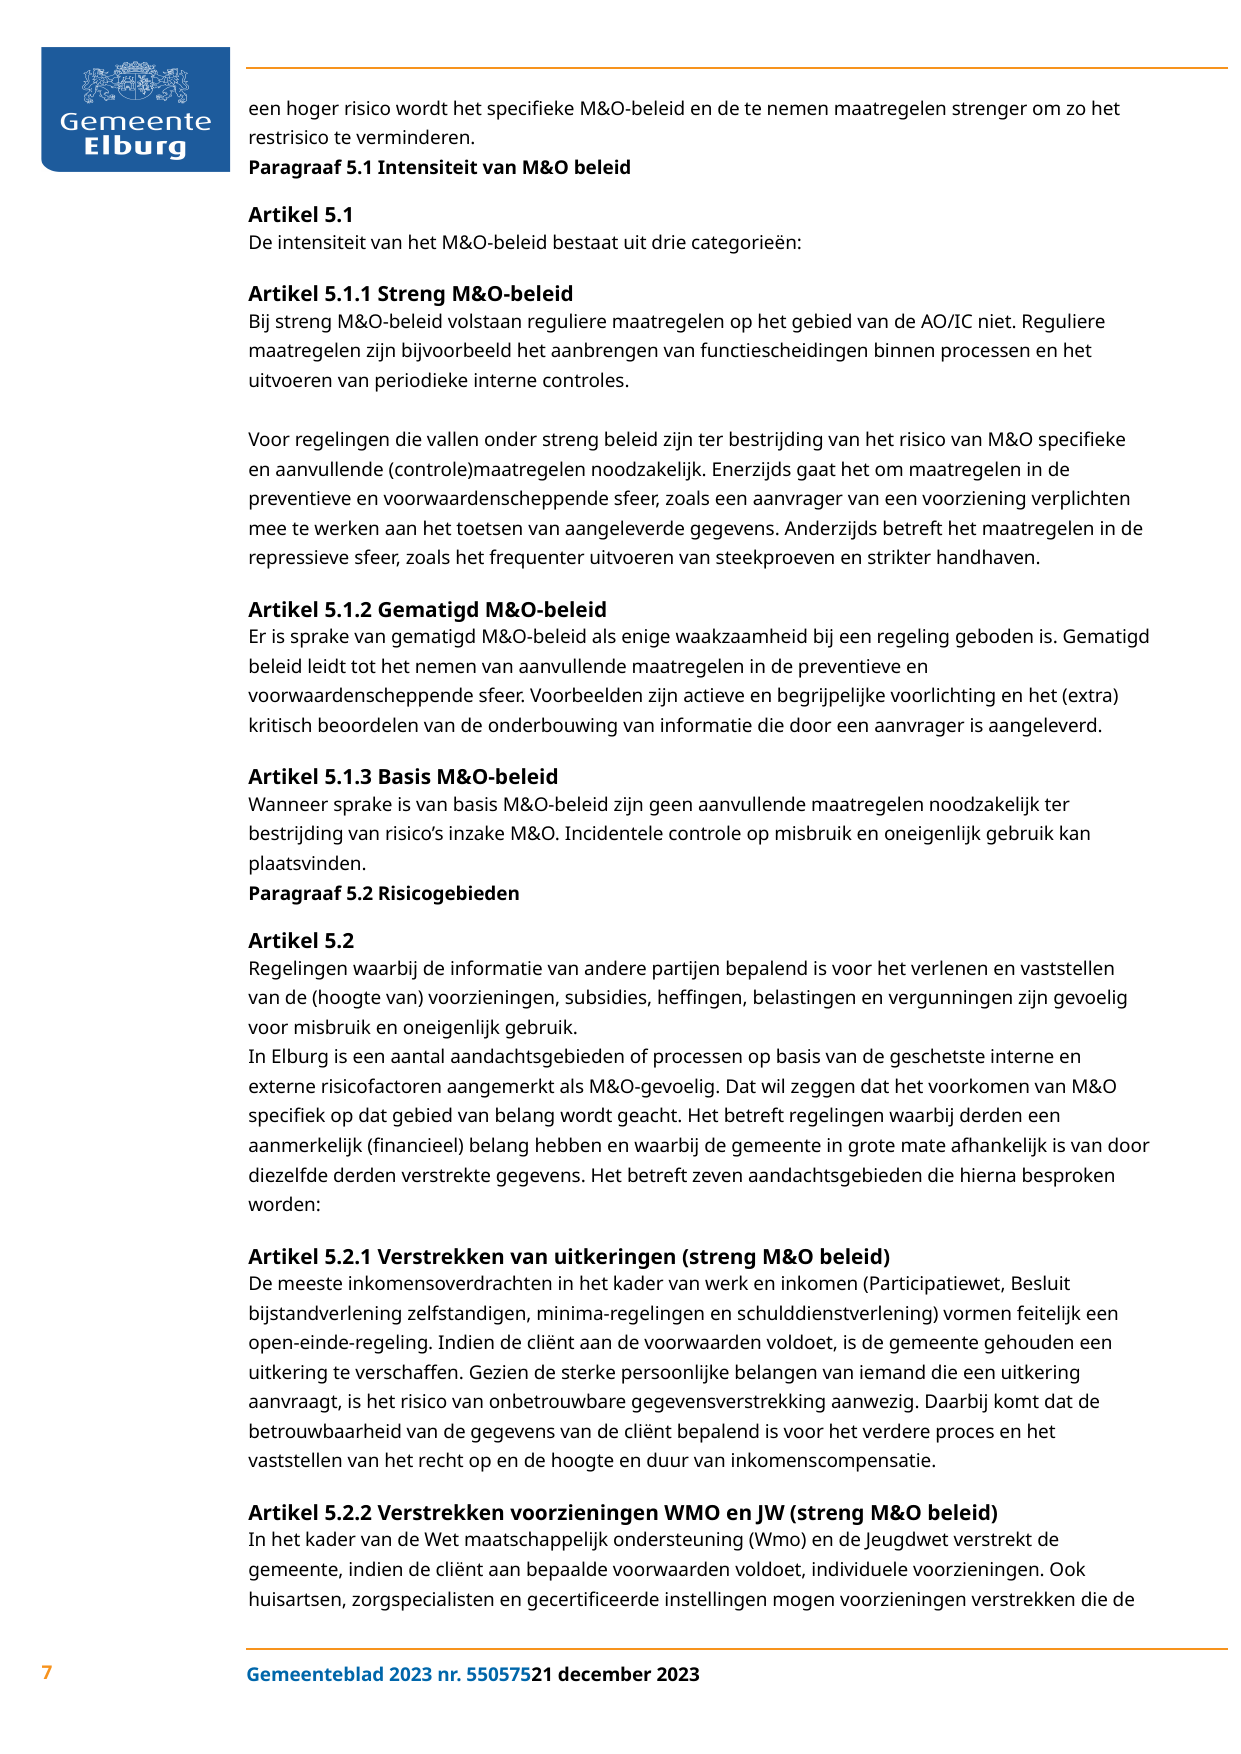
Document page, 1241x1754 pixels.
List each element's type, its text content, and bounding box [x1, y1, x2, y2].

text Paragraaf 5.2 Risicogebieden [248, 880, 1152, 905]
text Artikel 5.1.1 Streng M&O-beleid [248, 279, 1152, 308]
text Artikel 5.2 [248, 926, 1152, 955]
text Artikel 5.1.2 Gematigd M&O-beleid [248, 595, 1152, 623]
text Artikel 5.2.1 Verstrekken van uitkeringen (streng M&O beleid) [248, 1242, 1152, 1270]
picture [41, 47, 231, 172]
text In het kader van de Wet maatschappelijk ondersteuning (Wmo) en de Jeugdwet verstrekt de gemeente, indien de cliënt aan bepaalde voorwaarden voldoet, individuele voorzieningen. Ook huisartsen, zorgspecialisten en gecertificeerde instellingen mogen voorzieningen verstrekken die de [248, 1527, 1152, 1611]
text In Elburg is een aantal aandachtsgebieden of processen op basis van de geschetste interne en externe risicofactoren aangemerkt als M&O-gevoelig. Dat wil zeggen dat het voorkomen van M&O specifiek op dat gebied van belang wordt geacht. Het betreft regelingen waarbij derden een aanmerkelijk (financieel) belang hebben en waarbij de gemeente in grote mate afhankelijk is van door diezelfde derden verstrekte gegevens. Het betreft zeven aandachtsgebieden die hierna besproken worden: [248, 1043, 1152, 1217]
text Regelingen waarbij de informatie van andere partijen bepalend is voor het verlenen en vaststellen van de (hoogte van) voorzieningen, subsidies, heffingen, belastingen en vergunningen zijn gevoelig voor misbruik en oneigenlijk gebruik. [248, 955, 1152, 1039]
text Paragraaf 5.1 Intensiteit van M&O beleid [248, 154, 1152, 180]
text De meeste inkomensoverdrachten in het kader van werk en inkomen (Participatiewet, Besluit bijstandverlening zelfstandigen, minima-regelingen en schulddienstverlening) vormen feitelijk een open-einde-regeling. Indien de cliënt aan de voorwaarden voldoet, is de gemeente gehouden een uitkering te verschaffen. Gezien de sterke persoonlijke belangen van iemand die een uitkering aanvraagt, is het risico van onbetrouwbare gegevensverstrekking aanwezig. Daarbij komt dat de betrouwbaarheid van de gegevens van de cliënt bepalend is voor het verdere proces en het vaststellen van het recht op en de hoogte en duur van inkomenscompensatie. [248, 1270, 1152, 1473]
text een hoger risico wordt het specifieke M&O-beleid en de te nemen maatregelen strenger om zo het restrisico te verminderen. [248, 95, 1152, 150]
text De intensiteit van het M&O-beleid bestaat uit drie categorieën: [248, 229, 1152, 255]
text Wanneer sprake is van basis M&O-beleid zijn geen aanvullende maatregelen noodzakelijk ter bestrijding van risico’s inzake M&O. Incidentele controle op misbruik en oneigenlijk gebruik kan plaatsvinden. [248, 791, 1152, 876]
text Artikel 5.1 [248, 201, 1152, 229]
text Artikel 5.2.2 Verstrekken voorzieningen WMO en JW (streng M&O beleid) [248, 1498, 1152, 1527]
text Artikel 5.1.3 Basis M&O-beleid [248, 762, 1152, 791]
text Er is sprake van gematigd M&O-beleid als enige waakzaamheid bij een regeling geboden is. Gematigd beleid leidt tot het nemen van aanvullende maatregelen in de preventieve en voorwaardenscheppende sfeer. Voorbeelden zijn actieve en begrijpelijke voorlichting en het (extra) kritisch beoordelen van de onderbouwing van informatie die door een aanvrager is aangeleverd. [248, 623, 1152, 738]
text Bij streng M&O-beleid volstaan reguliere maatregelen op het gebied van de AO/IC niet. Reguliere maatregelen zijn bijvoorbeeld het aanbrengen van functiescheidingen binnen processen en het uitvoeren van periodieke interne controles. [248, 308, 1152, 393]
text Voor regelingen die vallen onder streng beleid zijn ter bestrijding van het risico van M&O specifieke en aanvullende (controle)maatregelen noodzakelijk. Enerzijds gaat het om maatregelen in de preventieve en voorwaardenscheppende sfeer, zoals een aanvrager van een voorziening verplichten mee te werken aan het toetsen van aangeleverde gegevens. Anderzijds betreft het maatregelen in de repressieve sfeer, zoals het frequenter uitvoeren van steekproeven en strikter handhaven. [248, 426, 1152, 570]
